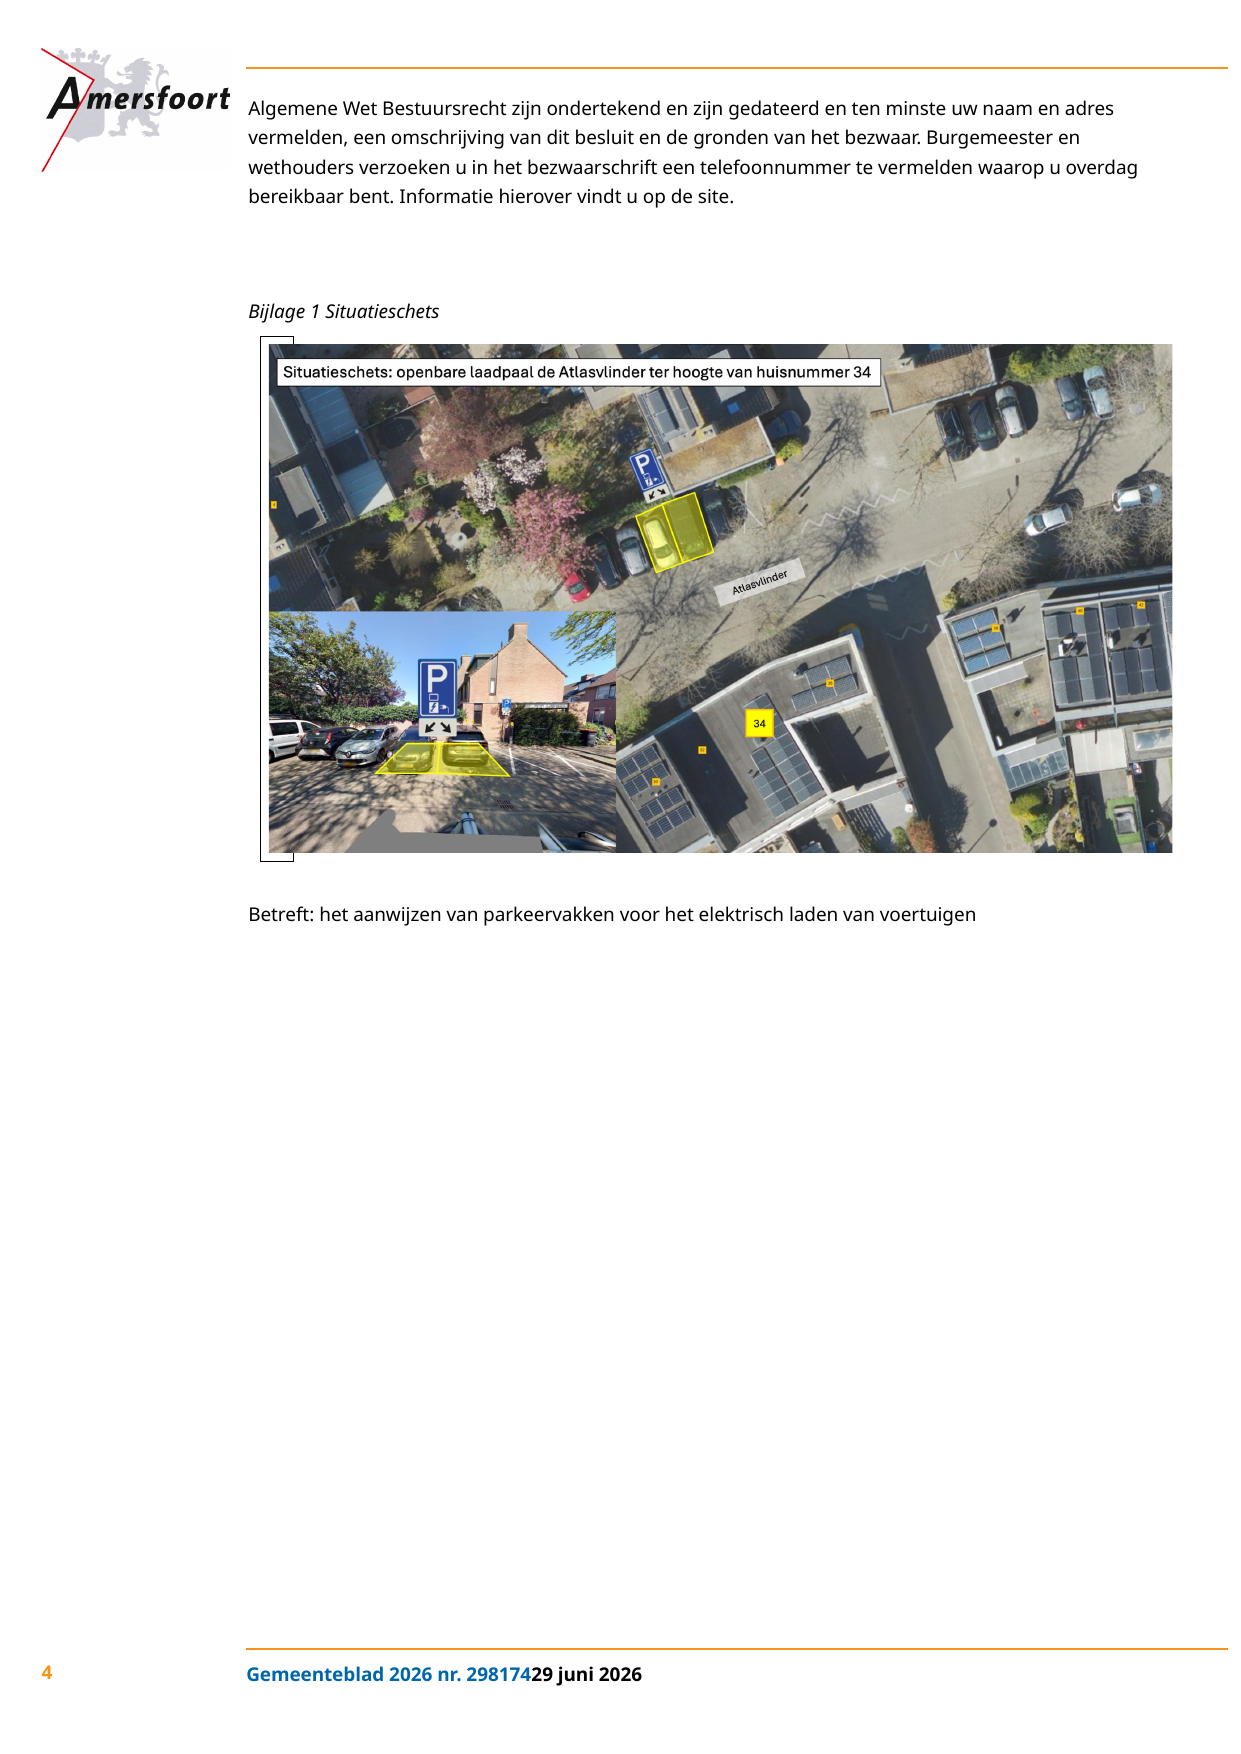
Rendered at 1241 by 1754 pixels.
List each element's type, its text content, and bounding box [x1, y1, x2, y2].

text Algemene Wet Bestuursrecht zijn ondertekend en zijn gedateerd en ten minste uw naam en adres vermelden, een omschrijving van dit besluit en de gronden van het bezwaar. Burgemeester en wethouders verzoeken u in het bezwaarschrift een telefoonnummer te vermelden waarop u overdag bereikbaar bent. Informatie hierover vindt u op de site. [248, 95, 1152, 209]
picture [41, 47, 231, 172]
picture [268, 344, 1173, 853]
text Bijlage 1 Situatieschets [248, 298, 1152, 324]
text Betreft: het aanwijzen van parkeervakken voor het elektrisch laden van voertuigen [248, 901, 1152, 927]
